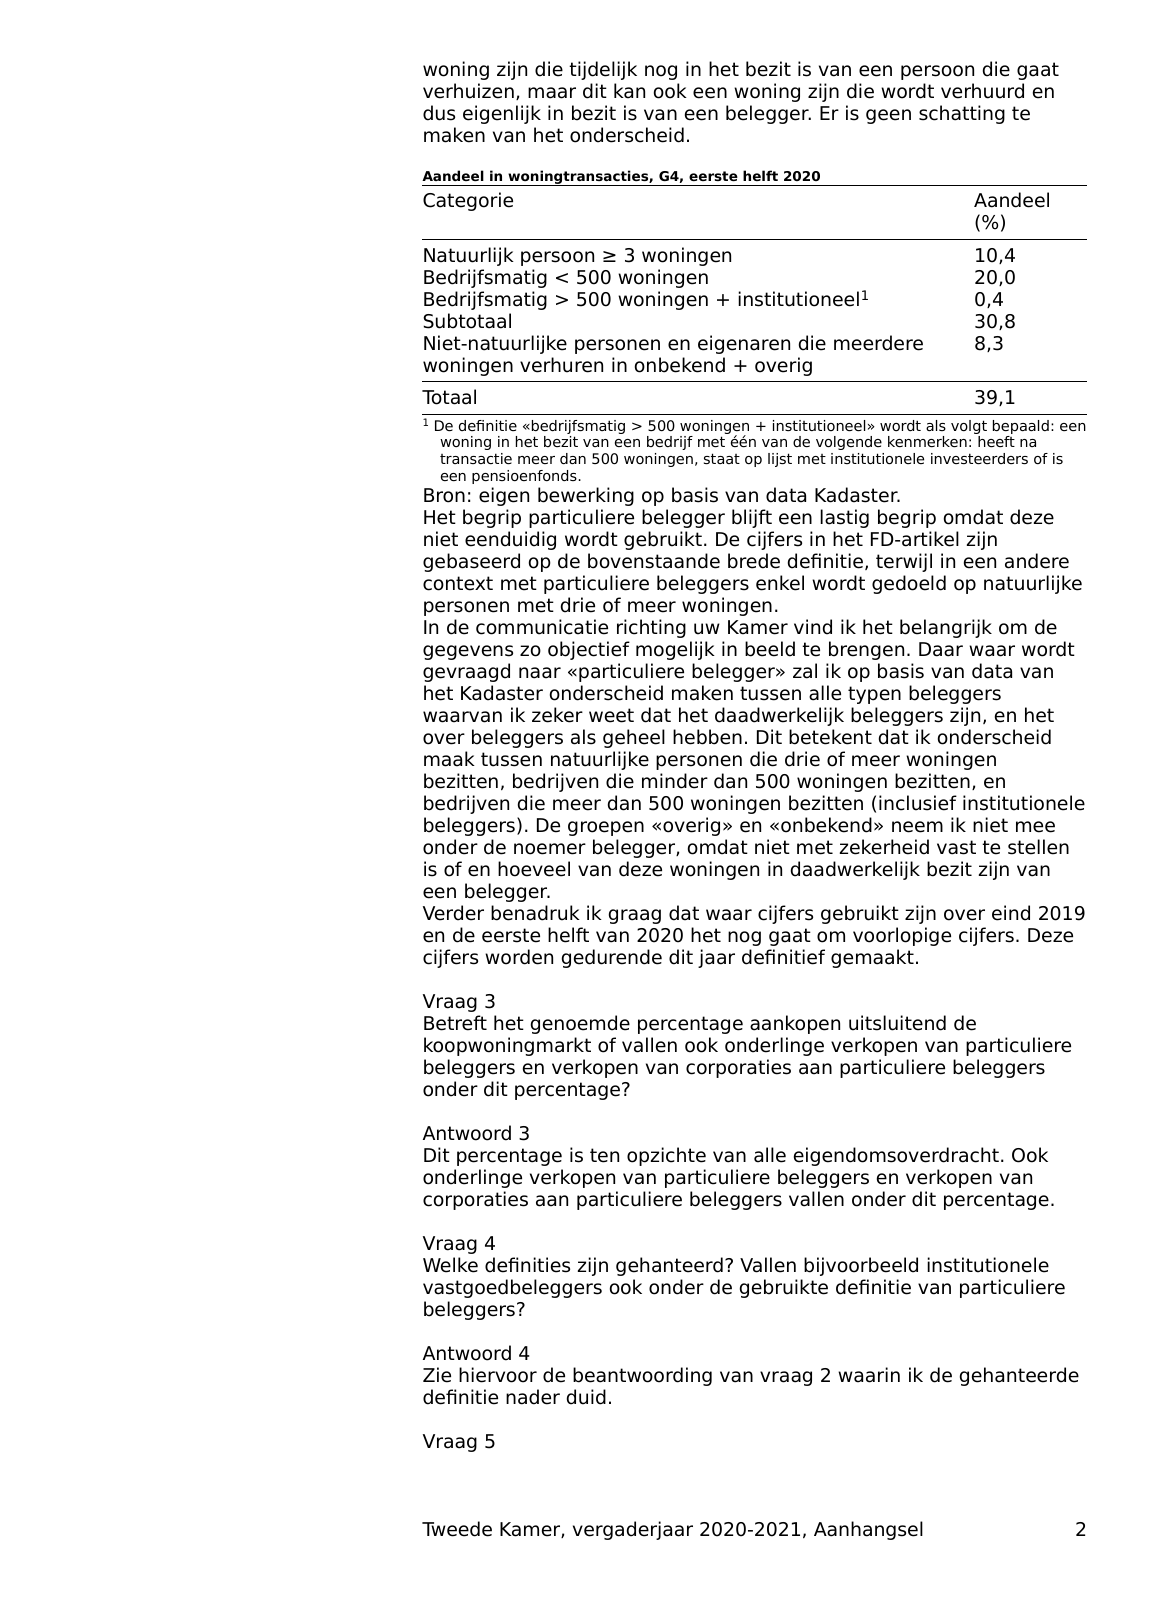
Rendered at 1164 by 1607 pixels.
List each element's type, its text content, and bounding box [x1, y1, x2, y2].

text Verder benadruk ik graag dat waar cijfers gebruikt zijn over eind 2019 en de eerste helft van 2020 het nog gaat om voorlopige cijfers. Deze cijfers worden gedurende dit jaar definitief gemaakt. [422, 903, 1087, 969]
table_cell Natuurlijk persoon ≥ 3 woningen [422, 240, 968, 267]
table_cell 1 De definitie «bedrijfsmatig > 500 woningen + institutioneel» wordt als volgt bepaald: een woning in het bezit van een bedrijf met één van de volgende kenmerken: heeft na transactie meer dan 500 woningen, staat op lijst met institutionele investeerders of is een pensioenfonds. Bron: eigen bewerking op basis van data Kadaster. [422, 415, 1087, 507]
text Betreft het genoemde percentage aankopen uitsluitend de koopwoningmarkt of vallen ook onderlinge verkopen van particuliere beleggers en verkopen van corporaties aan particuliere beleggers onder dit percentage? [422, 1013, 1087, 1101]
text Zie hiervoor de beantwoording van vraag 2 waarin ik de gehanteerde definitie nader duid. [422, 1365, 1087, 1409]
text Dit percentage is ten opzichte van alle eigendomsoverdracht. Ook onderlinge verkopen van particuliere beleggers en verkopen van corporaties aan particuliere beleggers vallen onder dit percentage. [422, 1145, 1087, 1211]
text Vraag 4 [422, 1233, 1087, 1255]
table_cell 30,8 [968, 311, 1087, 333]
text woning zijn die tijdelijk nog in het bezit is van een persoon die gaat verhuizen, maar dit kan ook een woning zijn die wordt verhuurd en dus eigenlijk in bezit is van een belegger. Er is geen schatting te maken van het onderscheid. [422, 59, 1087, 147]
table_cell 20,0 [968, 267, 1087, 289]
text In de communicatie richting uw Kamer vind ik het belangrijk om de gegevens zo objectief mogelijk in beeld te brengen. Daar waar wordt gevraagd naar «particuliere belegger» zal ik op basis van data van het Kadaster onderscheid maken tussen alle typen beleggers waarvan ik zeker weet dat het daadwerkelijk beleggers zijn, en het over beleggers als geheel hebben. Dit betekent dat ik onderscheid maak tussen natuurlijke personen die drie of meer woningen bezitten, bedrijven die minder dan 500 woningen bezitten, en bedrijven die meer dan 500 woningen bezitten (inclusief institutionele beleggers). De groepen «overig» en «onbekend» neem ik niet mee onder de noemer belegger, omdat niet met zekerheid vast te stellen is of en hoeveel van deze woningen in daadwerkelijk bezit zijn van een belegger. [422, 617, 1087, 903]
table_cell Bedrijfsmatig < 500 woningen [422, 267, 968, 289]
text Antwoord 3 [422, 1123, 1087, 1145]
text Vraag 3 [422, 991, 1087, 1013]
table_cell 10,4 [968, 240, 1087, 267]
table_cell Aandeel (%) [968, 186, 1087, 239]
table_header Aandeel in woningtransacties, G4, eerste helft 2020 [422, 169, 1087, 184]
text Vraag 5 [422, 1431, 1087, 1453]
table_cell Subtotaal [422, 311, 968, 333]
table_cell Bedrijfsmatig > 500 woningen + institutioneel1 [422, 289, 968, 311]
table_cell 0,4 [968, 289, 1087, 311]
text Antwoord 4 [422, 1343, 1087, 1365]
table_cell Totaal [422, 382, 968, 414]
table_cell 39,1 [968, 382, 1087, 414]
text Welke definities zijn gehanteerd? Vallen bijvoorbeeld institutionele vastgoedbeleggers ook onder de gebruikte definitie van particuliere beleggers? [422, 1255, 1087, 1321]
table_cell 8,3 [968, 333, 1087, 381]
table_cell Categorie [422, 186, 968, 239]
table_cell Niet-natuurlijke personen en eigenaren die meerdere woningen verhuren in onbekend + overig [422, 333, 968, 381]
text Het begrip particuliere belegger blijft een lastig begrip omdat deze niet eenduidig wordt gebruikt. De cijfers in het FD-artikel zijn gebaseerd op de bovenstaande brede definitie, terwijl in een andere context met particuliere beleggers enkel wordt gedoeld op natuurlijke personen met drie of meer woningen. [422, 507, 1087, 617]
